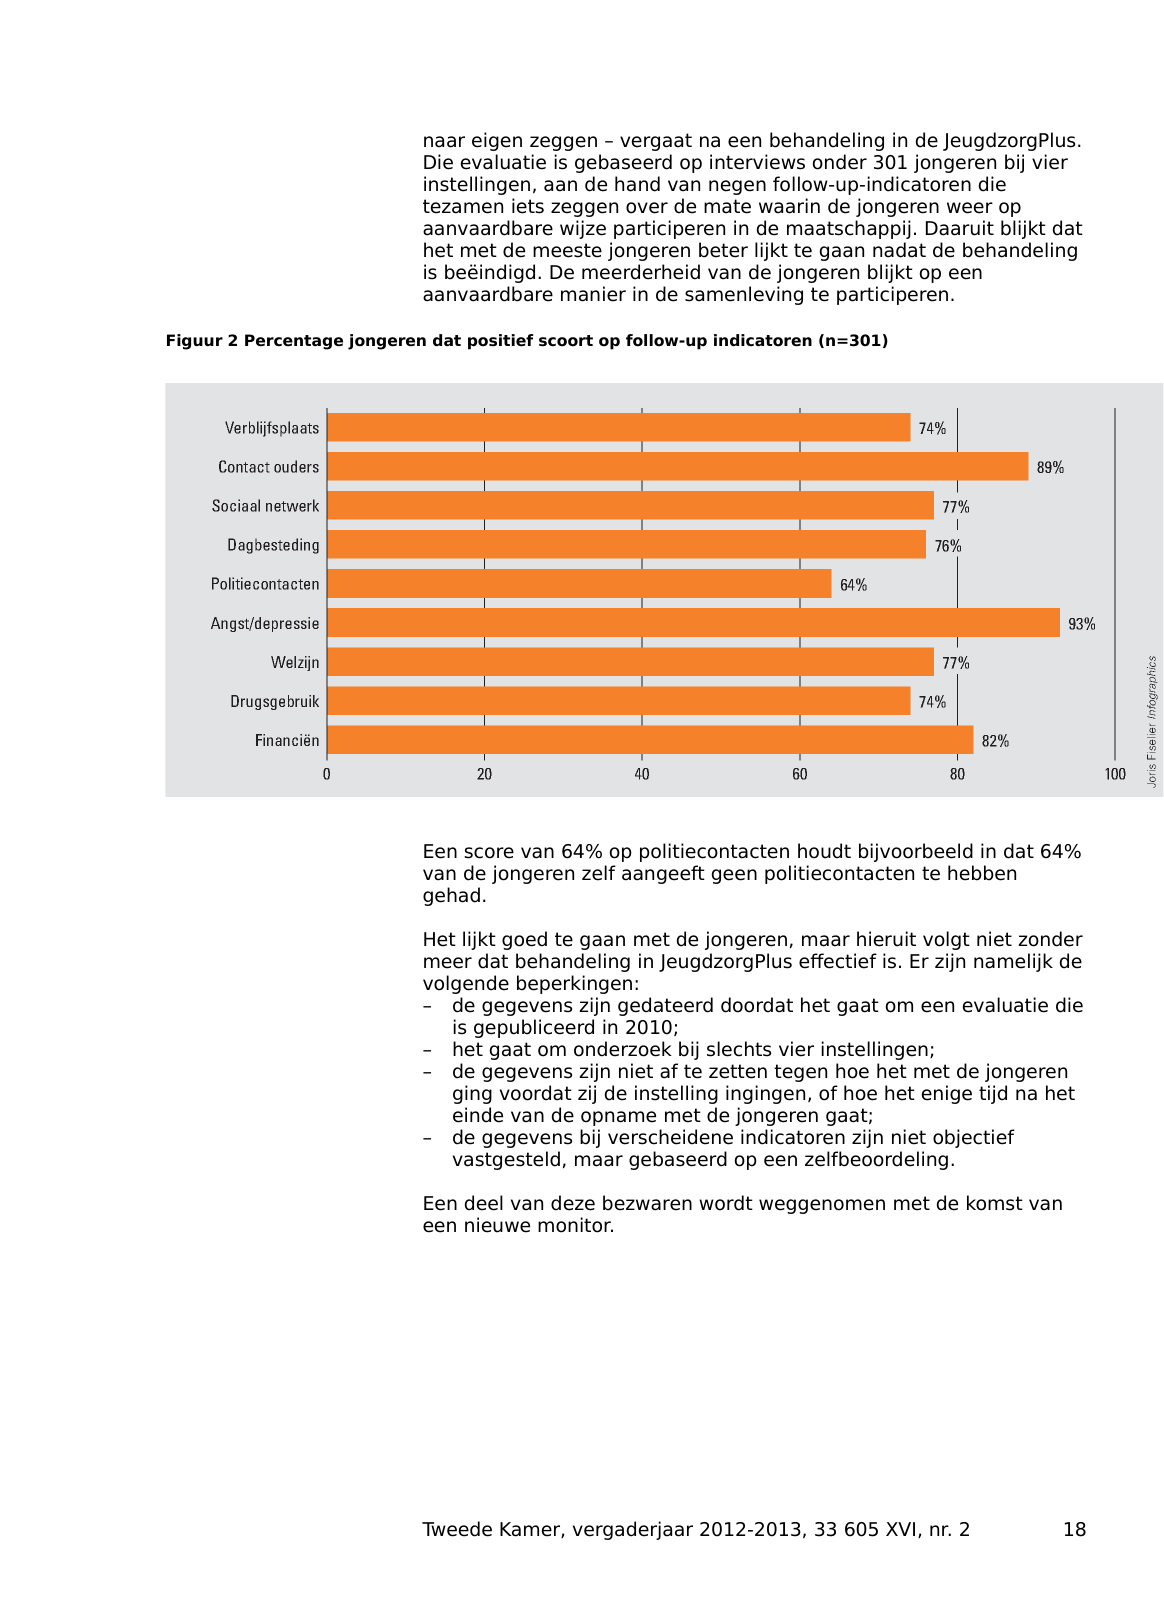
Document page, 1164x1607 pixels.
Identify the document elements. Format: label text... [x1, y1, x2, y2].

text – het gaat om onderzoek bij slechts vier instellingen; [422, 1039, 1087, 1061]
text – de gegevens zijn gedateerd doordat het gaat om een evaluatie die is gepubliceerd in 2010; [422, 995, 1087, 1039]
text – de gegevens zijn niet af te zetten tegen hoe het met de jongeren ging voordat zij de instelling ingingen, of hoe het enige tijd na het einde van de opname met de jongeren gaat; [422, 1061, 1087, 1127]
text Een score van 64% op politiecontacten houdt bijvoorbeeld in dat 64% van de jongeren zelf aangeeft geen politiecontacten te hebben gehad. [422, 841, 1087, 907]
picture [165, 383, 1164, 797]
text – de gegevens bij verscheidene indicatoren zijn niet objectief vastgesteld, maar gebaseerd op een zelfbeoordeling. [422, 1127, 1087, 1171]
text Figuur 2 Percentage jongeren dat positief scoort op follow-up indicatoren (n=301) [165, 332, 1163, 350]
text naar eigen zeggen – vergaat na een behandeling in de JeugdzorgPlus. Die evaluatie is gebaseerd op interviews onder 301 jongeren bij vier instellingen, aan de hand van negen follow-up-indicatoren die tezamen iets zeggen over de mate waarin de jongeren weer op aanvaardbare wijze participeren in de maatschappij. Daaruit blijkt dat het met de meeste jongeren beter lijkt te gaan nadat de behandeling is beëindigd. De meerderheid van de jongeren blijkt op een aanvaardbare manier in de samenleving te participeren. [422, 130, 1087, 306]
text Het lijkt goed te gaan met de jongeren, maar hieruit volgt niet zonder meer dat behandeling in JeugdzorgPlus effectief is. Er zijn namelijk de volgende beperkingen: [422, 929, 1087, 995]
text Een deel van deze bezwaren wordt weggenomen met de komst van een nieuwe monitor. [422, 1193, 1087, 1237]
